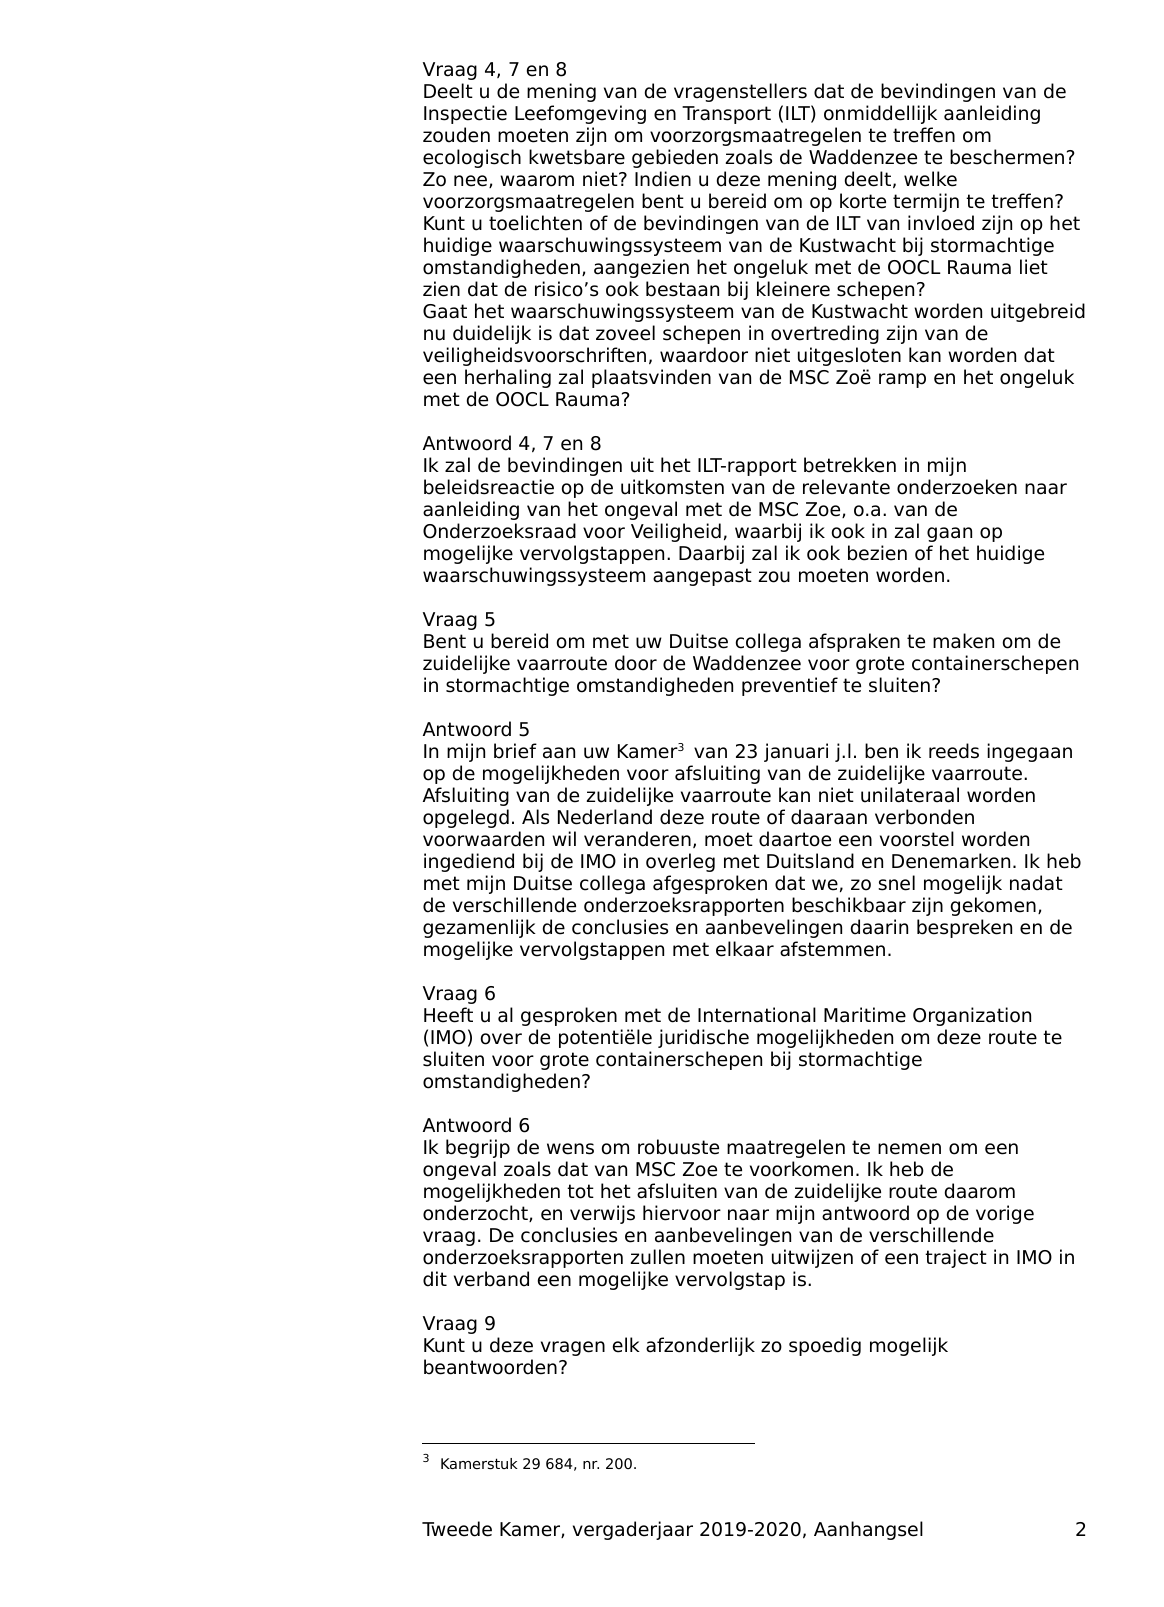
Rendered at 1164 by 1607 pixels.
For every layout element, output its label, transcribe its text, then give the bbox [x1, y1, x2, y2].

text Vraag 9 [422, 1313, 1087, 1335]
text Deelt u de mening van de vragenstellers dat de bevindingen van de Inspectie Leefomgeving en Transport (ILT) onmiddellijk aanleiding zouden moeten zijn om voorzorgsmaatregelen te treffen om ecologisch kwetsbare gebieden zoals de Waddenzee te beschermen? Zo nee, waarom niet? Indien u deze mening deelt, welke voorzorgsmaatregelen bent u bereid om op korte termijn te treffen? [422, 81, 1087, 213]
text Kunt u toelichten of de bevindingen van de ILT van invloed zijn op het huidige waarschuwingssysteem van de Kustwacht bij stormachtige omstandigheden, aangezien het ongeluk met de OOCL Rauma liet zien dat de risico’s ook bestaan bij kleinere schepen? [422, 213, 1087, 301]
text Antwoord 5 [422, 719, 1087, 741]
text Vraag 6 [422, 983, 1087, 1005]
text Bent u bereid om met uw Duitse collega afspraken te maken om de zuidelijke vaarroute door de Waddenzee voor grote containerschepen in stormachtige omstandigheden preventief te sluiten? [422, 631, 1087, 697]
text Antwoord 6 [422, 1115, 1087, 1137]
text Antwoord 4, 7 en 8 [422, 433, 1087, 455]
text Vraag 5 [422, 609, 1087, 631]
text Ik zal de bevindingen uit het ILT-rapport betrekken in mijn beleidsreactie op de uitkomsten van de relevante onderzoeken naar aanleiding van het ongeval met de MSC Zoe, o.a. van de Onderzoeksraad voor Veiligheid, waarbij ik ook in zal gaan op mogelijke vervolgstappen. Daarbij zal ik ook bezien of het huidige waarschuwingssysteem aangepast zou moeten worden. [422, 455, 1087, 587]
text Kunt u deze vragen elk afzonderlijk zo spoedig mogelijk beantwoorden? [422, 1335, 1087, 1379]
text In mijn brief aan uw Kamer van 23 januari j.l. ben ik reeds ingegaan op de mogelijkheden voor afsluiting van de zuidelijke vaarroute. Afsluiting van de zuidelijke vaarroute kan niet unilateraal worden opgelegd. Als Nederland deze route of daaraan verbonden voorwaarden wil veranderen, moet daartoe een voorstel worden ingediend bij de IMO in overleg met Duitsland en Denemarken. Ik heb met mijn Duitse collega afgesproken dat we, zo snel mogelijk nadat de verschillende onderzoeksrapporten beschikbaar zijn gekomen, gezamenlijk de conclusies en aanbevelingen daarin bespreken en de mogelijke vervolgstappen met elkaar afstemmen. [422, 741, 1087, 961]
text Gaat het waarschuwingssysteem van de Kustwacht worden uitgebreid nu duidelijk is dat zoveel schepen in overtreding zijn van de veiligheidsvoorschriften, waardoor niet uitgesloten kan worden dat een herhaling zal plaatsvinden van de MSC Zoë ramp en het ongeluk met de OOCL Rauma? [422, 301, 1087, 411]
text Vraag 4, 7 en 8 [422, 59, 1087, 81]
text Kamerstuk 29 684, nr. 200. [422, 1452, 1087, 1474]
text Ik begrijp de wens om robuuste maatregelen te nemen om een ongeval zoals dat van MSC Zoe te voorkomen. Ik heb de mogelijkheden tot het afsluiten van de zuidelijke route daarom onderzocht, en verwijs hiervoor naar mijn antwoord op de vorige vraag. De conclusies en aanbevelingen van de verschillende onderzoeksrapporten zullen moeten uitwijzen of een traject in IMO in dit verband een mogelijke vervolgstap is. [422, 1137, 1087, 1291]
text Heeft u al gesproken met de International Maritime Organization (IMO) over de potentiële juridische mogelijkheden om deze route te sluiten voor grote containerschepen bij stormachtige omstandigheden? [422, 1005, 1087, 1093]
